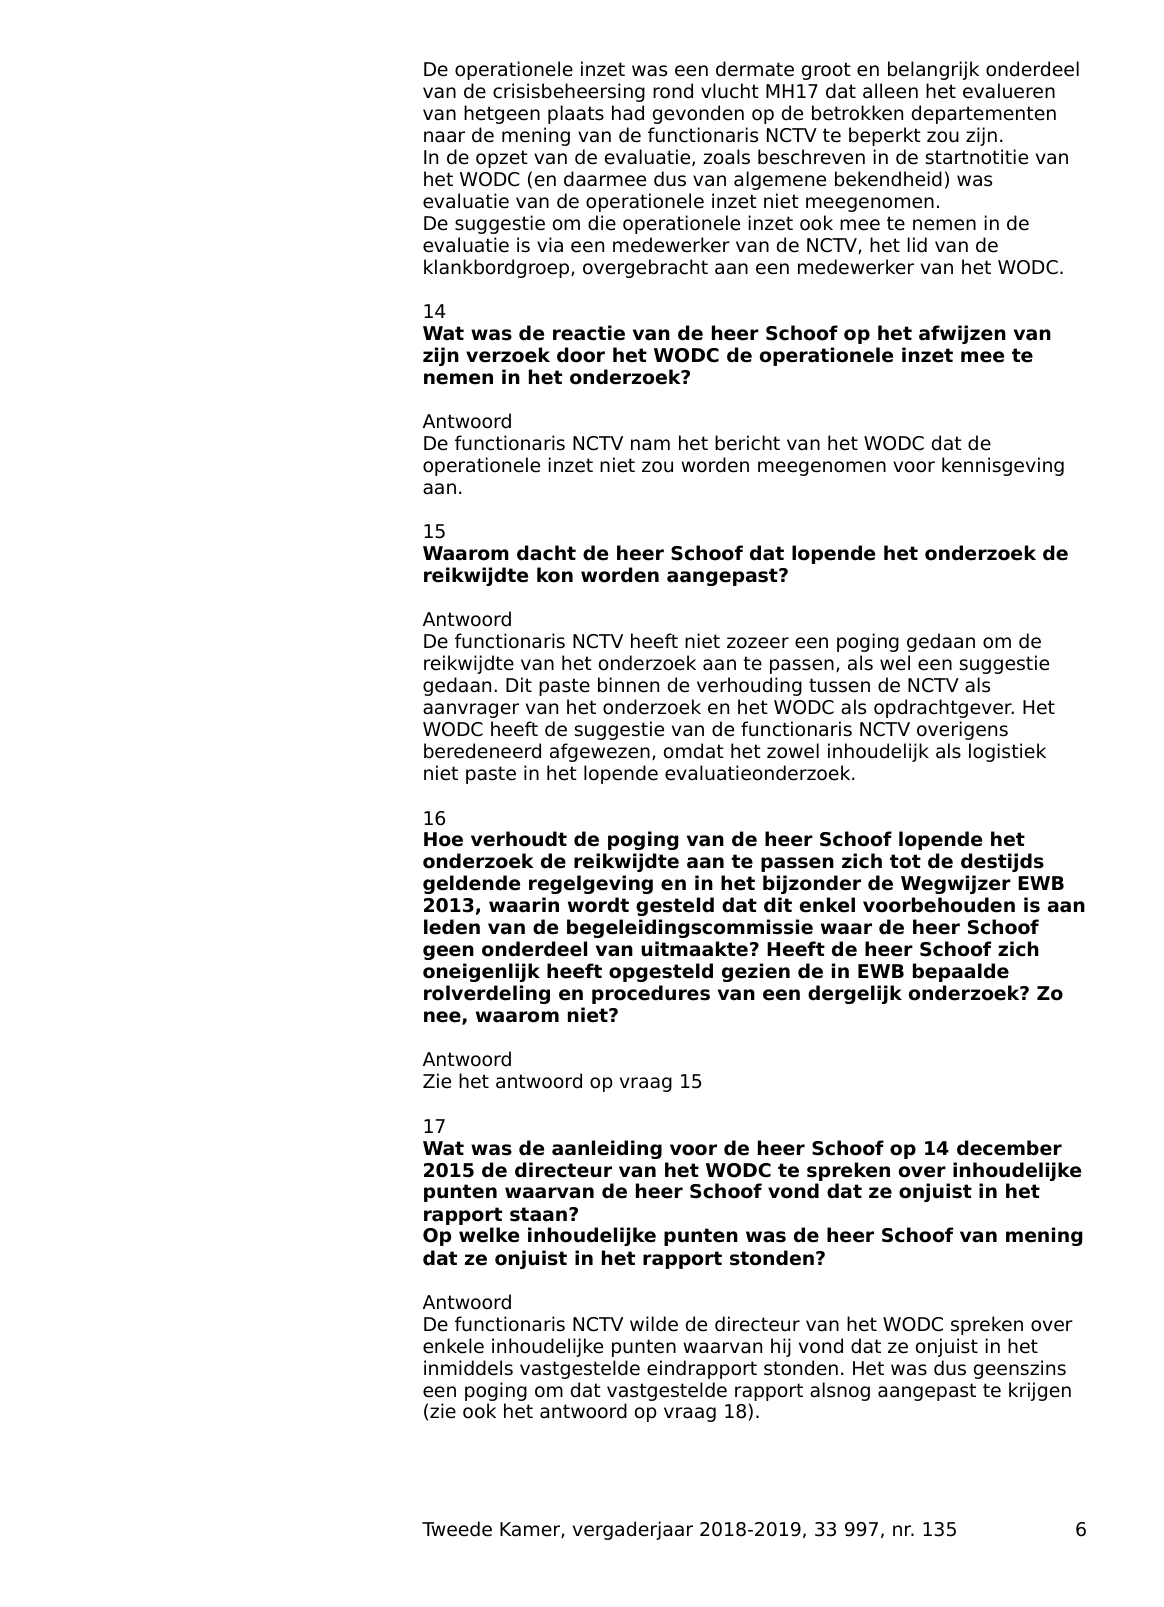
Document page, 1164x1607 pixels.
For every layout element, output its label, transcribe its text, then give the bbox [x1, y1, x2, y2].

text De suggestie om die operationele inzet ook mee te nemen in de evaluatie is via een medewerker van de NCTV, het lid van de klankbordgroep, overgebracht aan een medewerker van het WODC. [422, 213, 1087, 279]
text Op welke inhoudelijke punten was de heer Schoof van mening dat ze onjuist in het rapport stonden? [422, 1225, 1087, 1269]
text 16 [422, 807, 1087, 829]
text Antwoord [422, 1292, 1087, 1313]
text De operationele inzet was een dermate groot en belangrijk onderdeel van de crisisbeheersing rond vlucht MH17 dat alleen het evalueren van hetgeen plaats had gevonden op de betrokken departementen naar de mening van de functionaris NCTV te beperkt zou zijn. [422, 59, 1087, 147]
text 14 [422, 301, 1087, 323]
text Antwoord [422, 1049, 1087, 1071]
text De functionaris NCTV nam het bericht van het WODC dat de operationele inzet niet zou worden meegenomen voor kennisgeving aan. [422, 433, 1087, 499]
text Wat was de aanleiding voor de heer Schoof op 14 december 2015 de directeur van het WODC te spreken over inhoudelijke punten waarvan de heer Schoof vond dat ze onjuist in het rapport staan? [422, 1137, 1087, 1225]
text Hoe verhoudt de poging van de heer Schoof lopende het onderzoek de reikwijdte aan te passen zich tot de destijds geldende regelgeving en in het bijzonder de Wegwijzer EWB 2013, waarin wordt gesteld dat dit enkel voorbehouden is aan leden van de begeleidingscommissie waar de heer Schoof geen onderdeel van uitmaakte? Heeft de heer Schoof zich oneigenlijk heeft opgesteld gezien de in EWB bepaalde rolverdeling en procedures van een dergelijk onderzoek? Zo nee, waarom niet? [422, 829, 1087, 1027]
text Wat was de reactie van de heer Schoof op het afwijzen van zijn verzoek door het WODC de operationele inzet mee te nemen in het onderzoek? [422, 323, 1087, 389]
text Zie het antwoord op vraag 15 [422, 1071, 1087, 1093]
text 15 [422, 521, 1087, 543]
text De functionaris NCTV heeft niet zozeer een poging gedaan om de reikwijdte van het onderzoek aan te passen, als wel een suggestie gedaan. Dit paste binnen de verhouding tussen de NCTV als aanvrager van het onderzoek en het WODC als opdrachtgever. Het WODC heeft de suggestie van de functionaris NCTV overigens beredeneerd afgewezen, omdat het zowel inhoudelijk als logistiek niet paste in het lopende evaluatieonderzoek. [422, 631, 1087, 785]
text Waarom dacht de heer Schoof dat lopende het onderzoek de reikwijdte kon worden aangepast? [422, 543, 1087, 587]
text 17 [422, 1116, 1087, 1137]
text Antwoord [422, 609, 1087, 631]
text De functionaris NCTV wilde de directeur van het WODC spreken over enkele inhoudelijke punten waarvan hij vond dat ze onjuist in het inmiddels vastgestelde eindrapport stonden. Het was dus geenszins een poging om dat vastgestelde rapport alsnog aangepast te krijgen (zie ook het antwoord op vraag 18). [422, 1313, 1087, 1423]
text In de opzet van de evaluatie, zoals beschreven in de startnotitie van het WODC (en daarmee dus van algemene bekendheid) was evaluatie van de operationele inzet niet meegenomen. [422, 147, 1087, 213]
text Antwoord [422, 411, 1087, 433]
